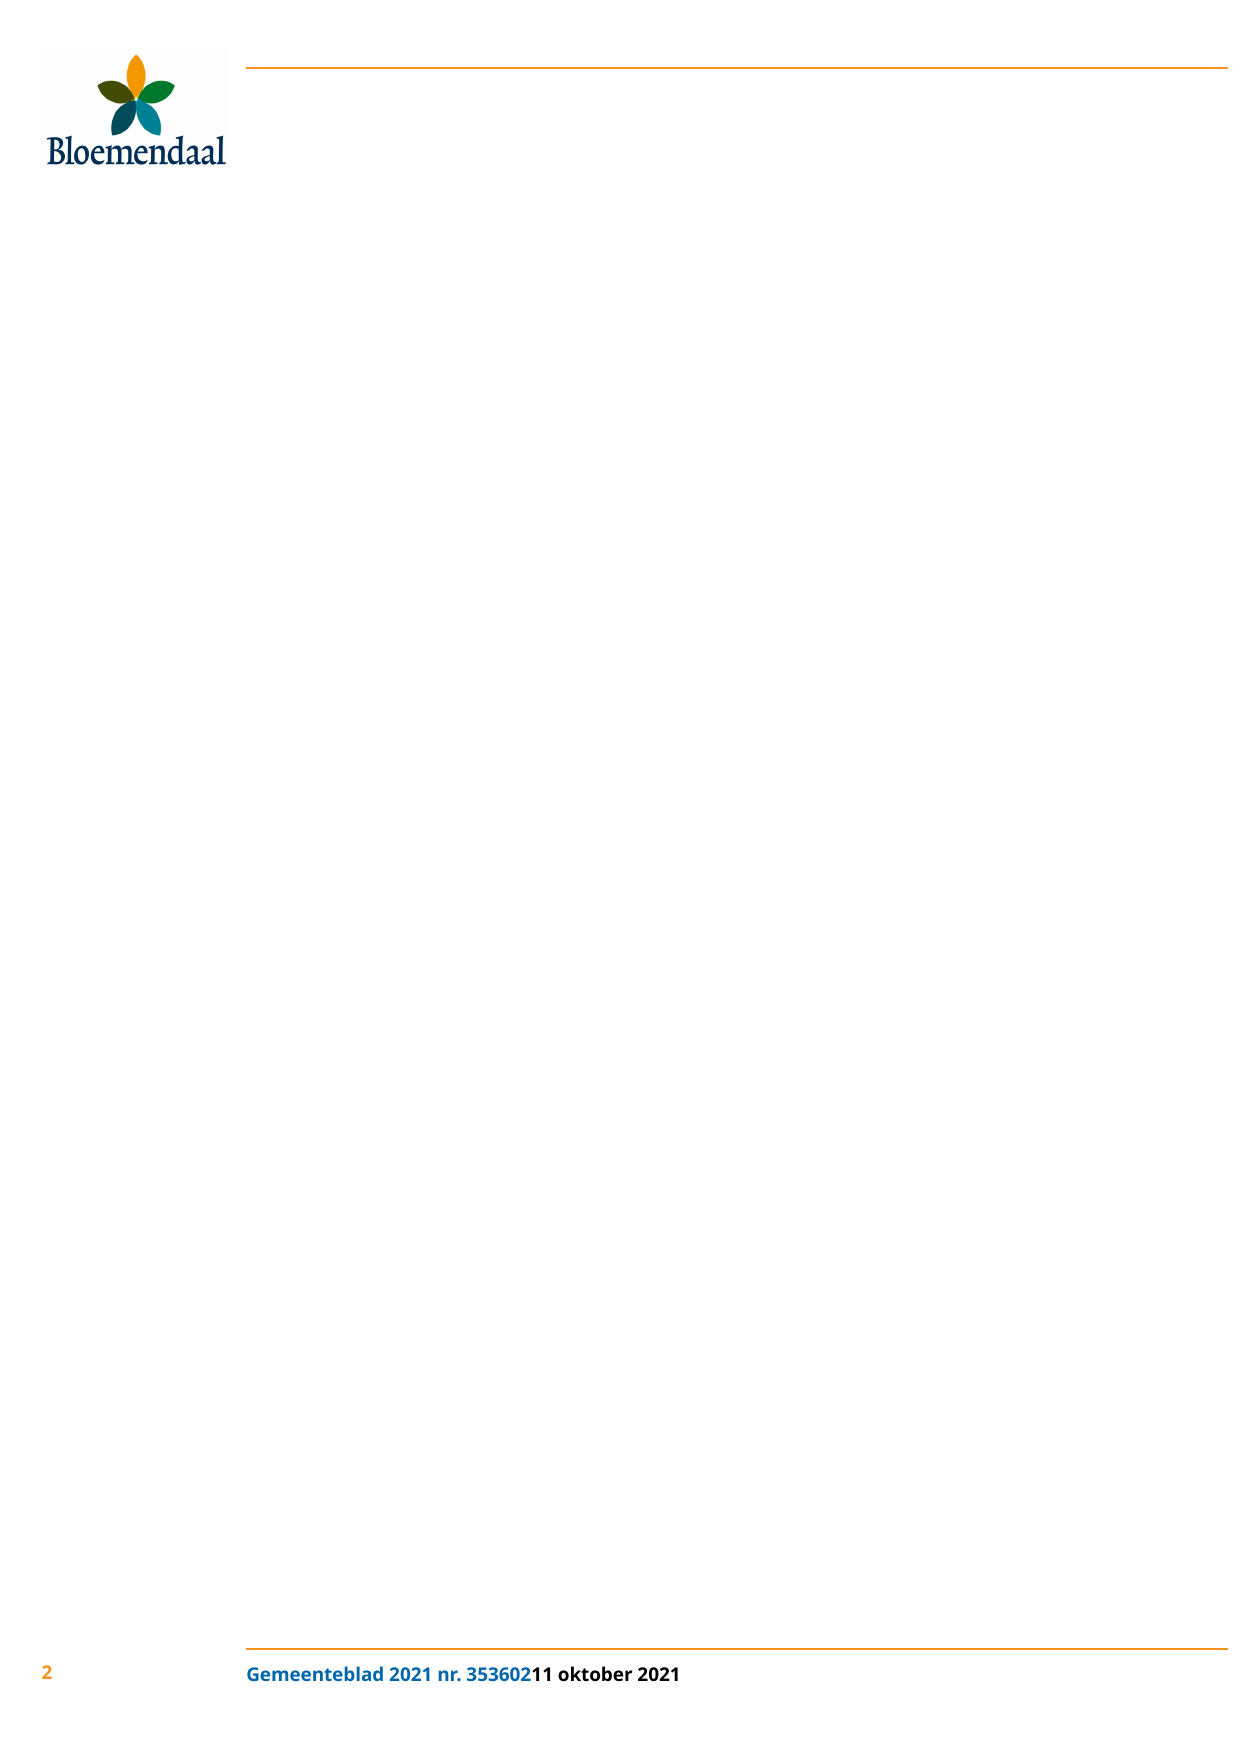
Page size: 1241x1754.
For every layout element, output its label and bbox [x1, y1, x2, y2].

picture [41, 47, 231, 172]
